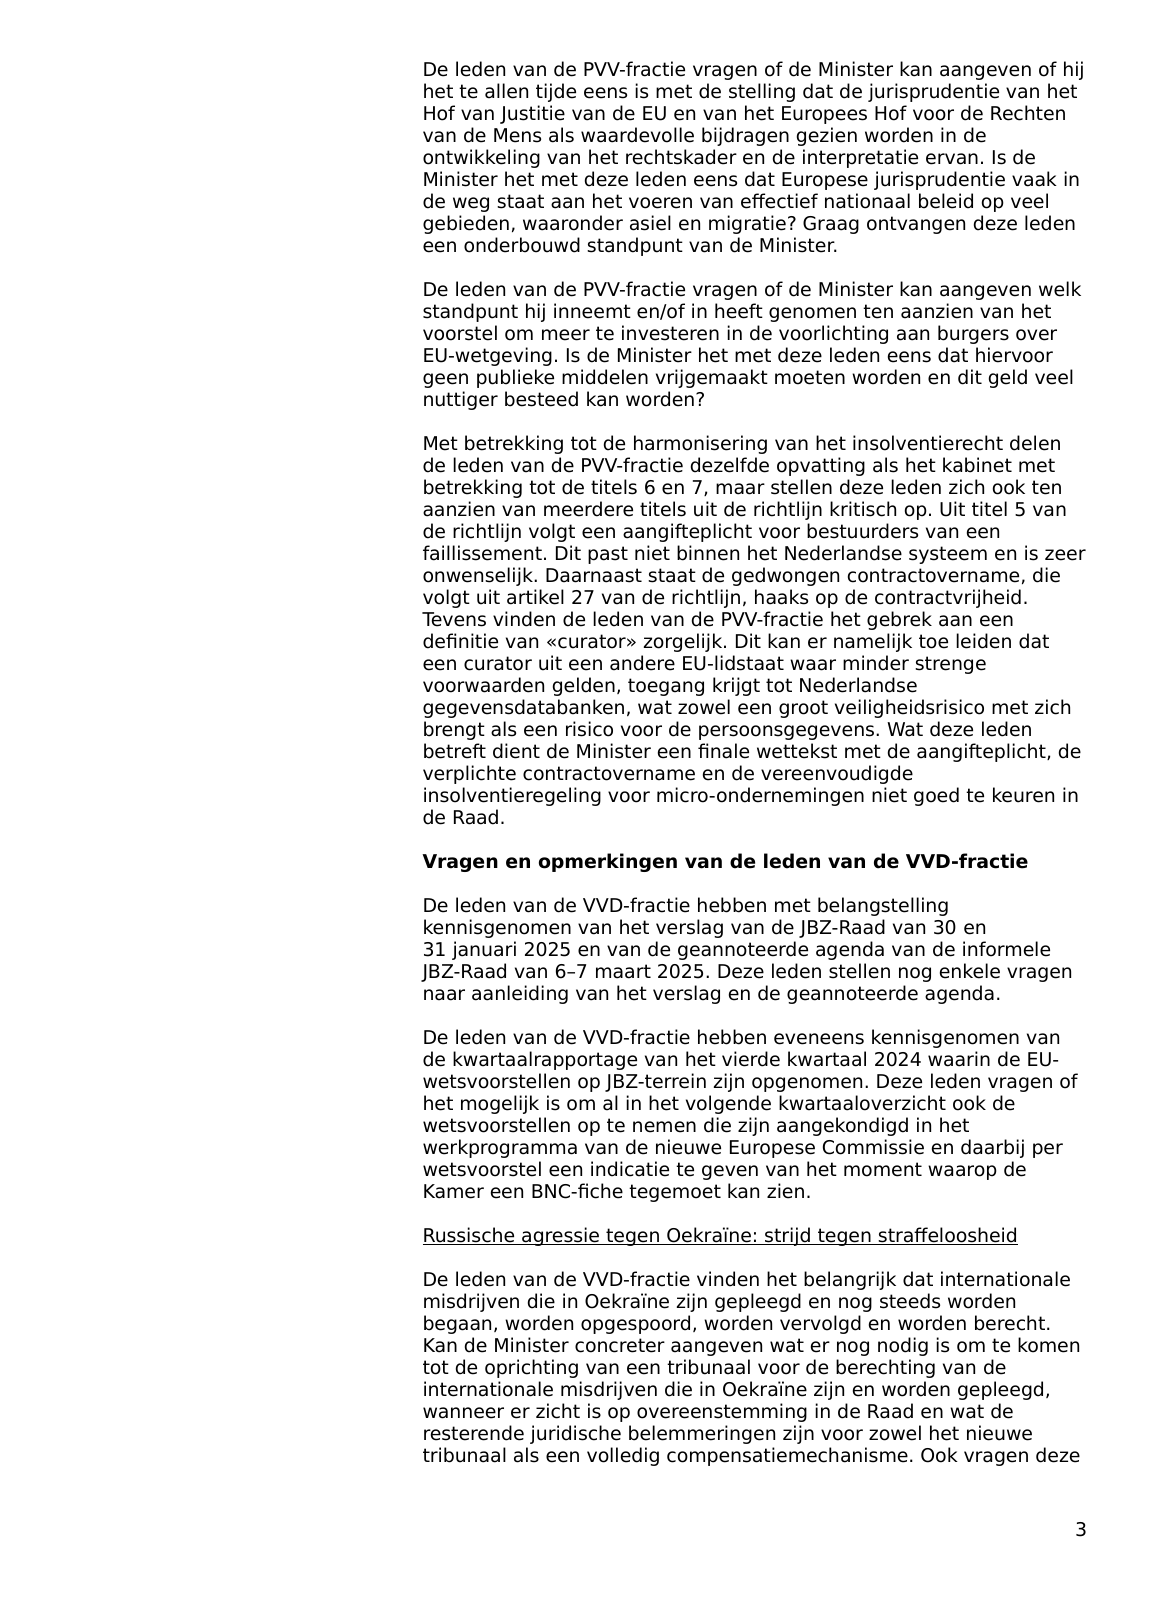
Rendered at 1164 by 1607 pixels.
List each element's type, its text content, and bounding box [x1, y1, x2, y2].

text De leden van de PVV-fractie vragen of de Minister kan aangeven of hij het te allen tijde eens is met de stelling dat de jurisprudentie van het Hof van Justitie van de EU en van het Europees Hof voor de Rechten van de Mens als waardevolle bijdragen gezien worden in de ontwikkeling van het rechtskader en de interpretatie ervan. Is de Minister het met deze leden eens dat Europese jurisprudentie vaak in de weg staat aan het voeren van effectief nationaal beleid op veel gebieden, waaronder asiel en migratie? Graag ontvangen deze leden een onderbouwd standpunt van de Minister. [422, 59, 1087, 257]
subtitle Russische agressie tegen Oekraïne: strijd tegen straffeloosheid [422, 1225, 1087, 1247]
text Met betrekking tot de harmonisering van het insolventierecht delen de leden van de PVV-fractie dezelfde opvatting als het kabinet met betrekking tot de titels 6 en 7, maar stellen deze leden zich ook ten aanzien van meerdere titels uit de richtlijn kritisch op. Uit titel 5 van de richtlijn volgt een aangifteplicht voor bestuurders van een faillissement. Dit past niet binnen het Nederlandse systeem en is zeer onwenselijk. Daarnaast staat de gedwongen contractovername, die volgt uit artikel 27 van de richtlijn, haaks op de contractvrijheid. [422, 433, 1087, 609]
subtitle Vragen en opmerkingen van de leden van de VVD-fractie [422, 851, 1087, 873]
text De leden van de VVD-fractie hebben eveneens kennisgenomen van de kwartaalrapportage van het vierde kwartaal 2024 waarin de EU-wetsvoorstellen op JBZ-terrein zijn opgenomen. Deze leden vragen of het mogelijk is om al in het volgende kwartaaloverzicht ook de wetsvoorstellen op te nemen die zijn aangekondigd in het werkprogramma van de nieuwe Europese Commissie en daarbij per wetsvoorstel een indicatie te geven van het moment waarop de Kamer een BNC-fiche tegemoet kan zien. [422, 1027, 1087, 1203]
text De leden van de VVD-fractie vinden het belangrijk dat internationale misdrijven die in Oekraïne zijn gepleegd en nog steeds worden begaan, worden opgespoord, worden vervolgd en worden berecht. Kan de Minister concreter aangeven wat er nog nodig is om te komen tot de oprichting van een tribunaal voor de berechting van de internationale misdrijven die in Oekraïne zijn en worden gepleegd, wanneer er zicht is op overeenstemming in de Raad en wat de resterende juridische belemmeringen zijn voor zowel het nieuwe tribunaal als een volledig compensatiemechanisme. Ook vragen deze [422, 1269, 1087, 1467]
text Tevens vinden de leden van de PVV-fractie het gebrek aan een definitie van «curator» zorgelijk. Dit kan er namelijk toe leiden dat een curator uit een andere EU-lidstaat waar minder strenge voorwaarden gelden, toegang krijgt tot Nederlandse gegevensdatabanken, wat zowel een groot veiligheidsrisico met zich brengt als een risico voor de persoonsgegevens. Wat deze leden betreft dient de Minister een finale wettekst met de aangifteplicht, de verplichte contractovername en de vereenvoudigde insolventieregeling voor micro-ondernemingen niet goed te keuren in de Raad. [422, 609, 1087, 829]
text De leden van de PVV-fractie vragen of de Minister kan aangeven welk standpunt hij inneemt en/of in heeft genomen ten aanzien van het voorstel om meer te investeren in de voorlichting aan burgers over EU-wetgeving. Is de Minister het met deze leden eens dat hiervoor geen publieke middelen vrijgemaakt moeten worden en dit geld veel nuttiger besteed kan worden? [422, 279, 1087, 411]
text De leden van de VVD-fractie hebben met belangstelling kennisgenomen van het verslag van de JBZ-Raad van 30 en 31 januari 2025 en van de geannoteerde agenda van de informele JBZ-Raad van 6–7 maart 2025. Deze leden stellen nog enkele vragen naar aanleiding van het verslag en de geannoteerde agenda. [422, 895, 1087, 1005]
